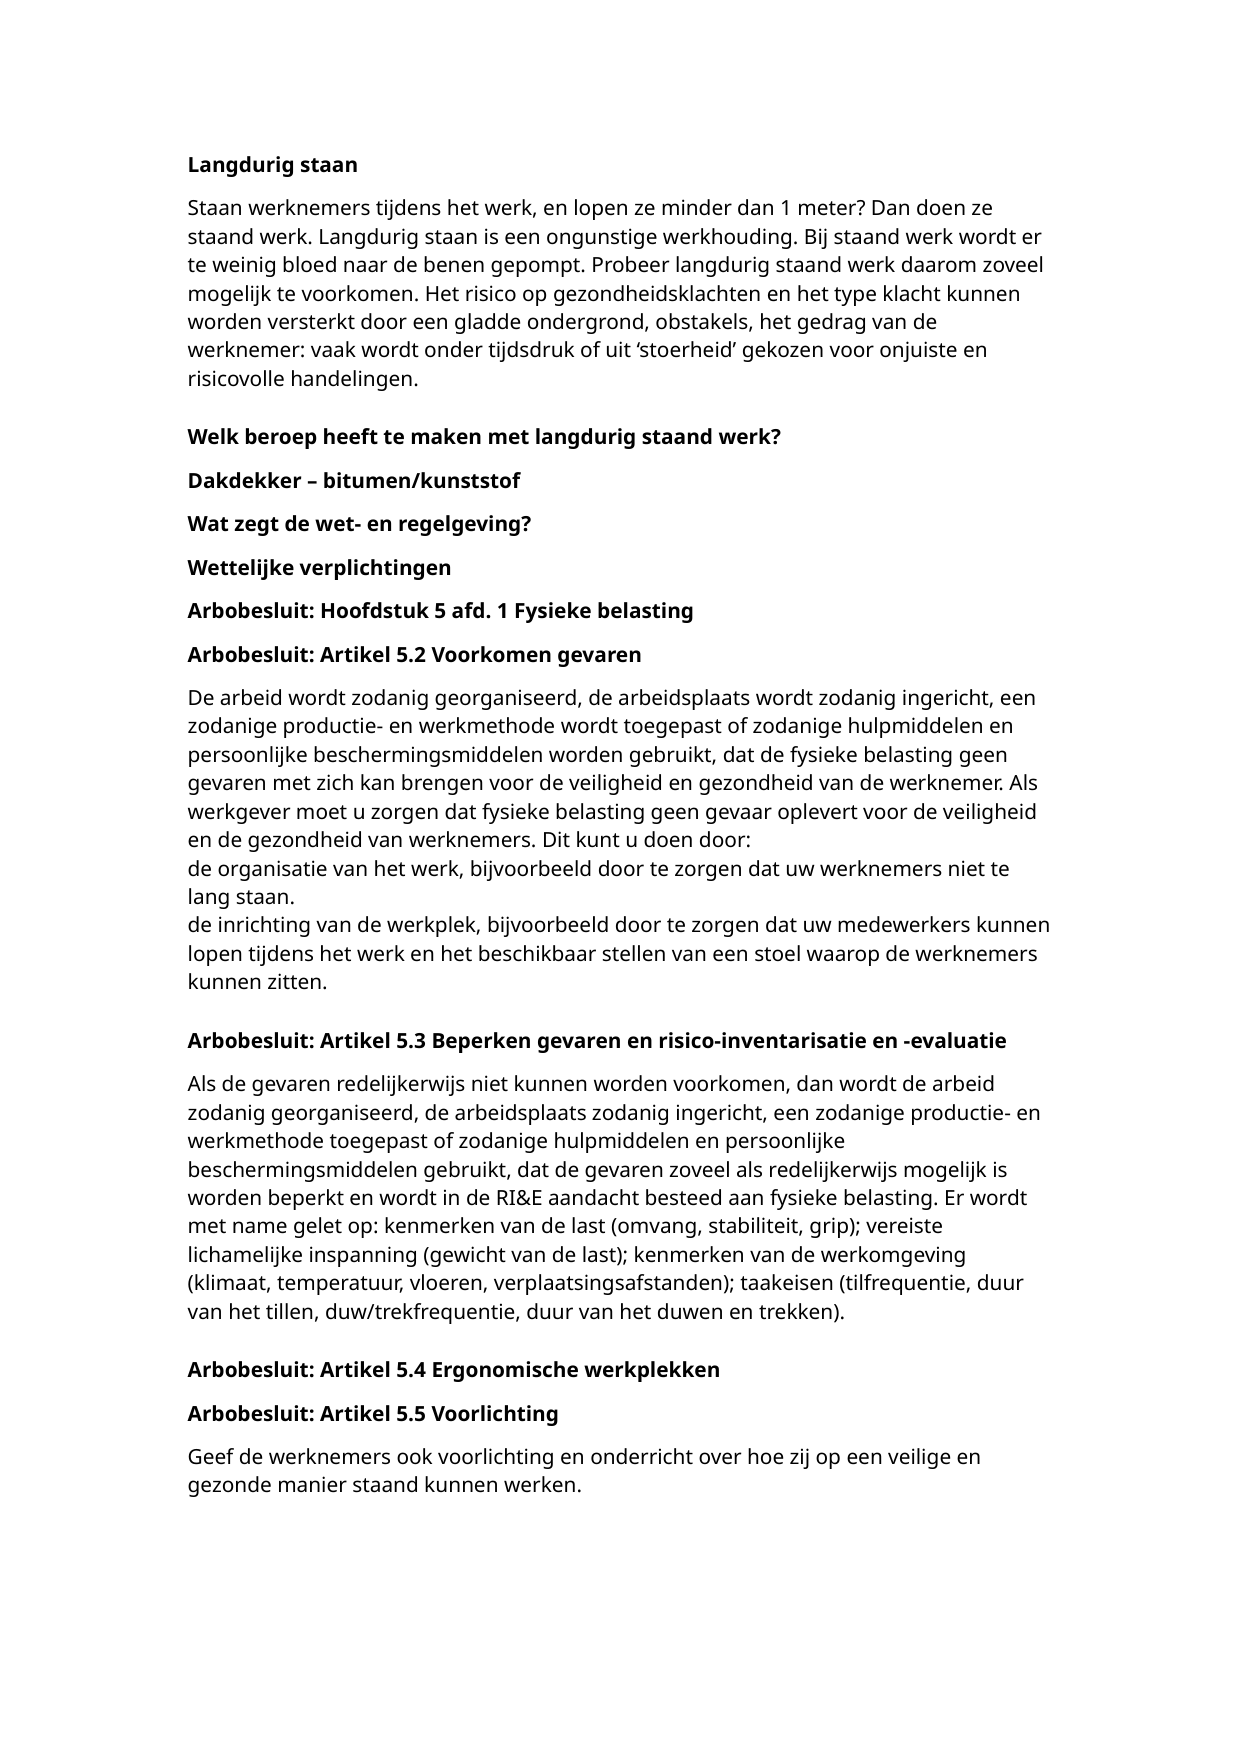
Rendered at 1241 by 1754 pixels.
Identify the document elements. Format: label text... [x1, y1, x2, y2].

text de organisatie van het werk, bijvoorbeeld door te zorgen dat uw werknemers niet te lang staan. [187, 854, 1053, 911]
text Arbobesluit: Artikel 5.5 Voorlichting [187, 1399, 1053, 1427]
text Dakdekker – bitumen/kunststof [187, 466, 1053, 494]
text De arbeid wordt zodanig georganiseerd, de arbeidsplaats wordt zodanig ingericht, een zodanige productie- en werkmethode wordt toegepast of zodanige hulpmiddelen en persoonlijke beschermingsmiddelen worden gebruikt, dat de fysieke belasting geen gevaren met zich kan brengen voor de veiligheid en gezondheid van de werknemer. Als werkgever moet u zorgen dat fysieke belasting geen gevaar oplevert voor de veiligheid en de gezondheid van werknemers. Dit kunt u doen door: [187, 683, 1053, 854]
text Arbobesluit: Artikel 5.2 Voorkomen gevaren [187, 640, 1053, 668]
text Wettelijke verplichtingen [187, 553, 1053, 581]
text de inrichting van de werkplek, bijvoorbeeld door te zorgen dat uw medewerkers kunnen lopen tijdens het werk en het beschikbaar stellen van een stoel waarop de werknemers kunnen zitten. [187, 911, 1053, 996]
text Staan werknemers tijdens het werk, en lopen ze minder dan 1 meter? Dan doen ze staand werk. Langdurig staan is een ongunstige werkhouding. Bij staand werk wordt er te weinig bloed naar de benen gepompt. Probeer langdurig staand werk daarom zoveel mogelijk te voorkomen. Het risico op gezondheidsklachten en het type klacht kunnen worden versterkt door een gladde ondergrond, obstakels, het gedrag van de werknemer: vaak wordt onder tijdsdruk of uit ‘stoerheid’ gekozen voor onjuiste en risicovolle handelingen. [187, 193, 1053, 392]
text Wat zegt de wet- en regelgeving? [187, 509, 1053, 538]
text Arbobesluit: Hoofdstuk 5 afd. 1 Fysieke belasting [187, 596, 1053, 625]
text Arbobesluit: Artikel 5.3 Beperken gevaren en risico-inventarisatie en -evaluatie [187, 1026, 1053, 1054]
text Geef de werknemers ook voorlichting en onderricht over hoe zij op een veilige en gezonde manier staand kunnen werken. [187, 1442, 1053, 1499]
text Arbobesluit: Artikel 5.4 Ergonomische werkplekken [187, 1355, 1053, 1384]
text Als de gevaren redelijkerwijs niet kunnen worden voorkomen, dan wordt de arbeid zodanig georganiseerd, de arbeidsplaats zodanig ingericht, een zodanige productie- en werkmethode toegepast of zodanige hulpmiddelen en persoonlijke beschermingsmiddelen gebruikt, dat de gevaren zoveel als redelijkerwijs mogelijk is worden beperkt en wordt in de RI&E aandacht besteed aan fysieke belasting. Er wordt met name gelet op: kenmerken van de last (omvang, stabiliteit, grip); vereiste lichamelijke inspanning (gewicht van de last); kenmerken van de werkomgeving (klimaat, temperatuur, vloeren, verplaatsingsafstanden); taakeisen (tilfrequentie, duur van het tillen, duw/trekfrequentie, duur van het duwen en trekken). [187, 1069, 1053, 1325]
text Langdurig staan [187, 150, 1053, 178]
text Welk beroep heeft te maken met langdurig staand werk? [187, 422, 1053, 451]
